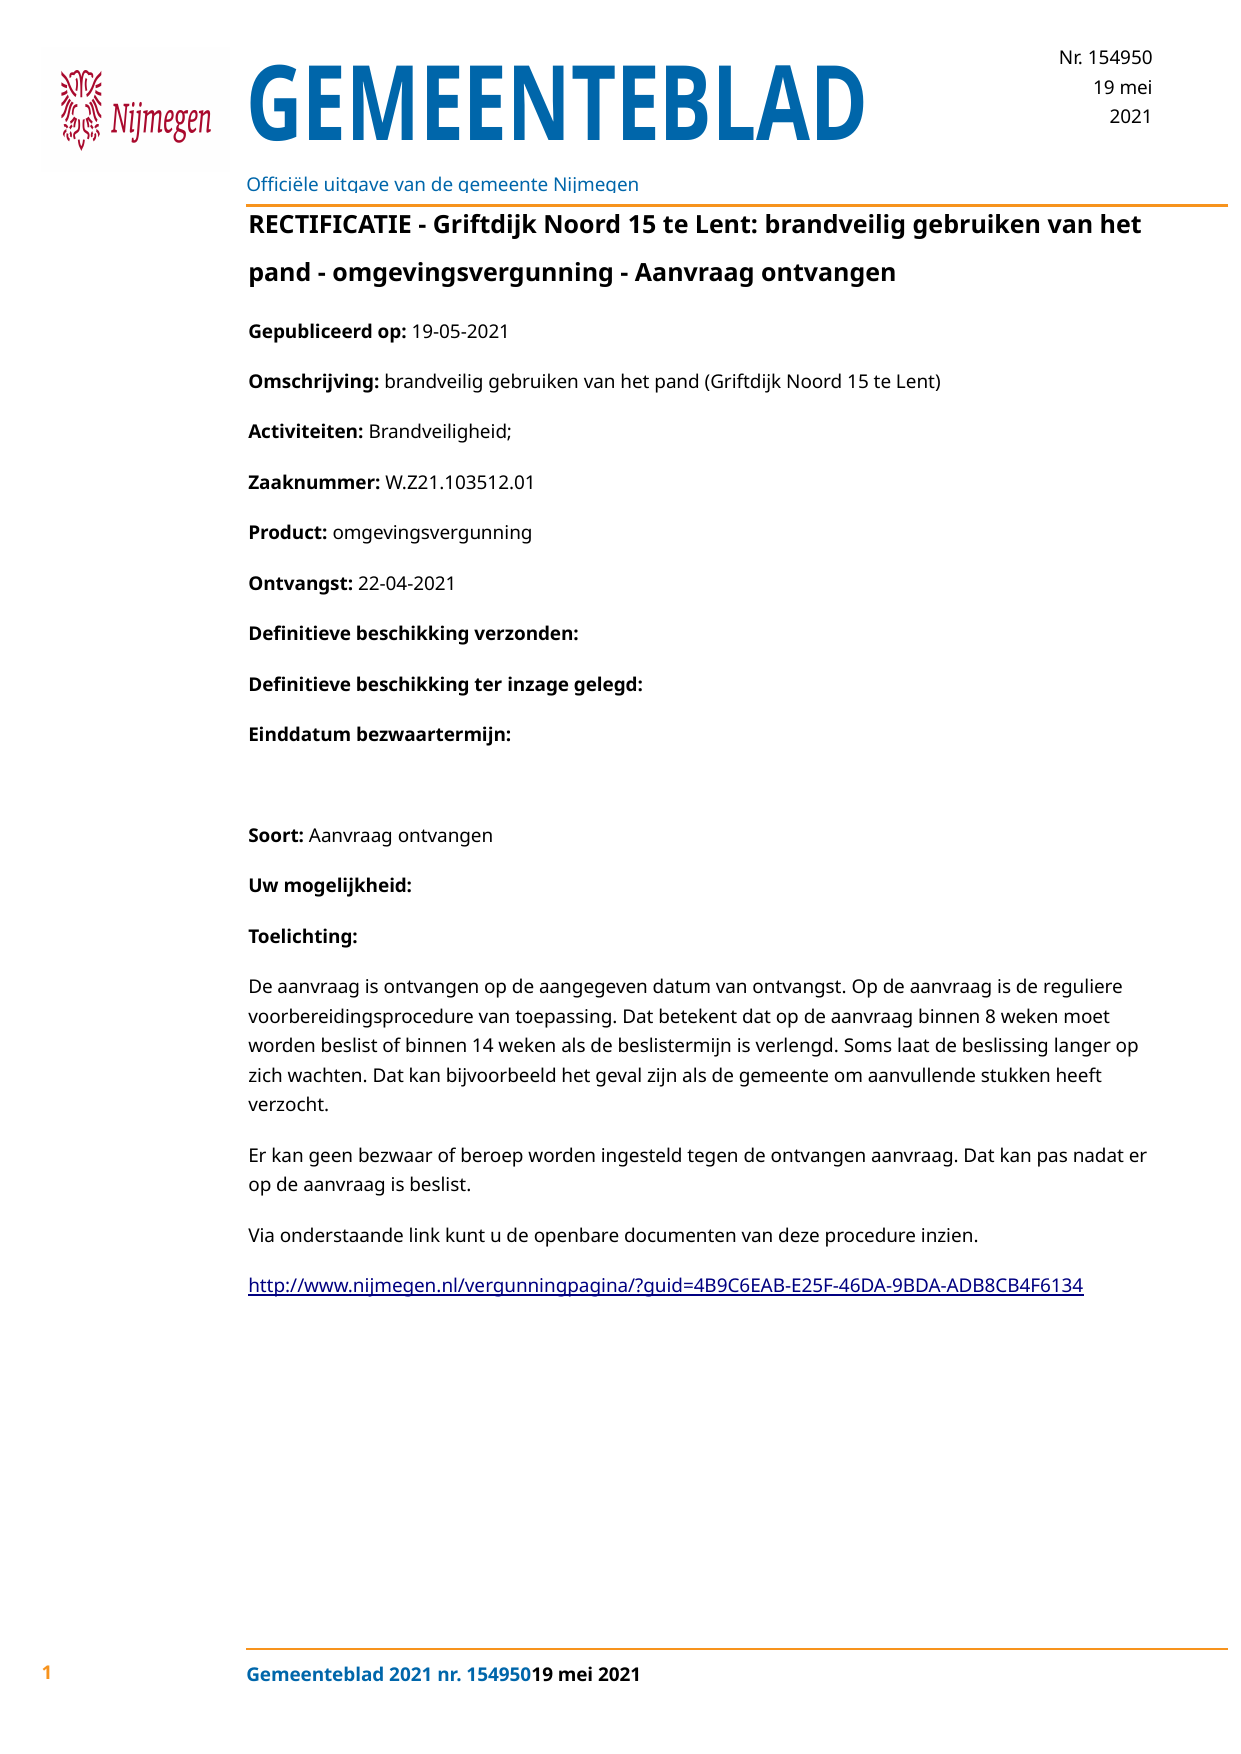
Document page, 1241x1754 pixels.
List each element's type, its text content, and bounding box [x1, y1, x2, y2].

text Er kan geen bezwaar of beroep worden ingesteld tegen de ontvangen aanvraag. Dat kan pas nadat er op de aanvraag is beslist. [248, 1142, 1152, 1197]
text Einddatum bezwaartermijn: [248, 721, 1152, 747]
text De aanvraag is ontvangen op de aangegeven datum van ontvangst. Op de aanvraag is de reguliere voorbereidingsprocedure van toepassing. Dat betekent dat op de aanvraag binnen 8 weken moet worden beslist of binnen 14 weken als de beslistermijn is verlengd. Soms laat de beslissing langer op zich wachten. Dat kan bijvoorbeeld het geval zijn als de gemeente om aanvullende stukken heeft verzocht. [248, 973, 1152, 1117]
text Via onderstaande link kunt u de openbare documenten van deze procedure inzien. [248, 1222, 1152, 1248]
picture [41, 47, 231, 172]
text Zaaknummer: W.Z21.103512.01 [248, 469, 1152, 495]
text Uw mogelijkheid: [248, 872, 1152, 898]
text Activiteiten: Brandveiligheid; [248, 419, 1152, 444]
text Ontvangst: 22-04-2021 [248, 570, 1152, 596]
text http://www.nijmegen.nl/vergunningpagina/?guid=4B9C6EAB-E25F-46DA-9BDA-ADB8CB4F6134 [248, 1272, 1152, 1298]
text Gepubliceerd op: 19-05-2021 [248, 318, 1152, 344]
text Product: omgevingsvergunning [248, 519, 1152, 545]
text Soort: Aanvraag ontvangen [248, 822, 1152, 848]
text Definitieve beschikking verzonden: [248, 620, 1152, 646]
text Toelichting: [248, 923, 1152, 949]
text Definitieve beschikking ter inzage gelegd: [248, 671, 1152, 697]
text Omschrijving: brandveilig gebruiken van het pand (Griftdijk Noord 15 te Lent) [248, 368, 1152, 394]
text RECTIFICATIE - Griftdijk Noord 15 te Lent: brandveilig gebruiken van het pand - omgevingsvergunning - Aanvraag ontvangen [248, 207, 1152, 288]
